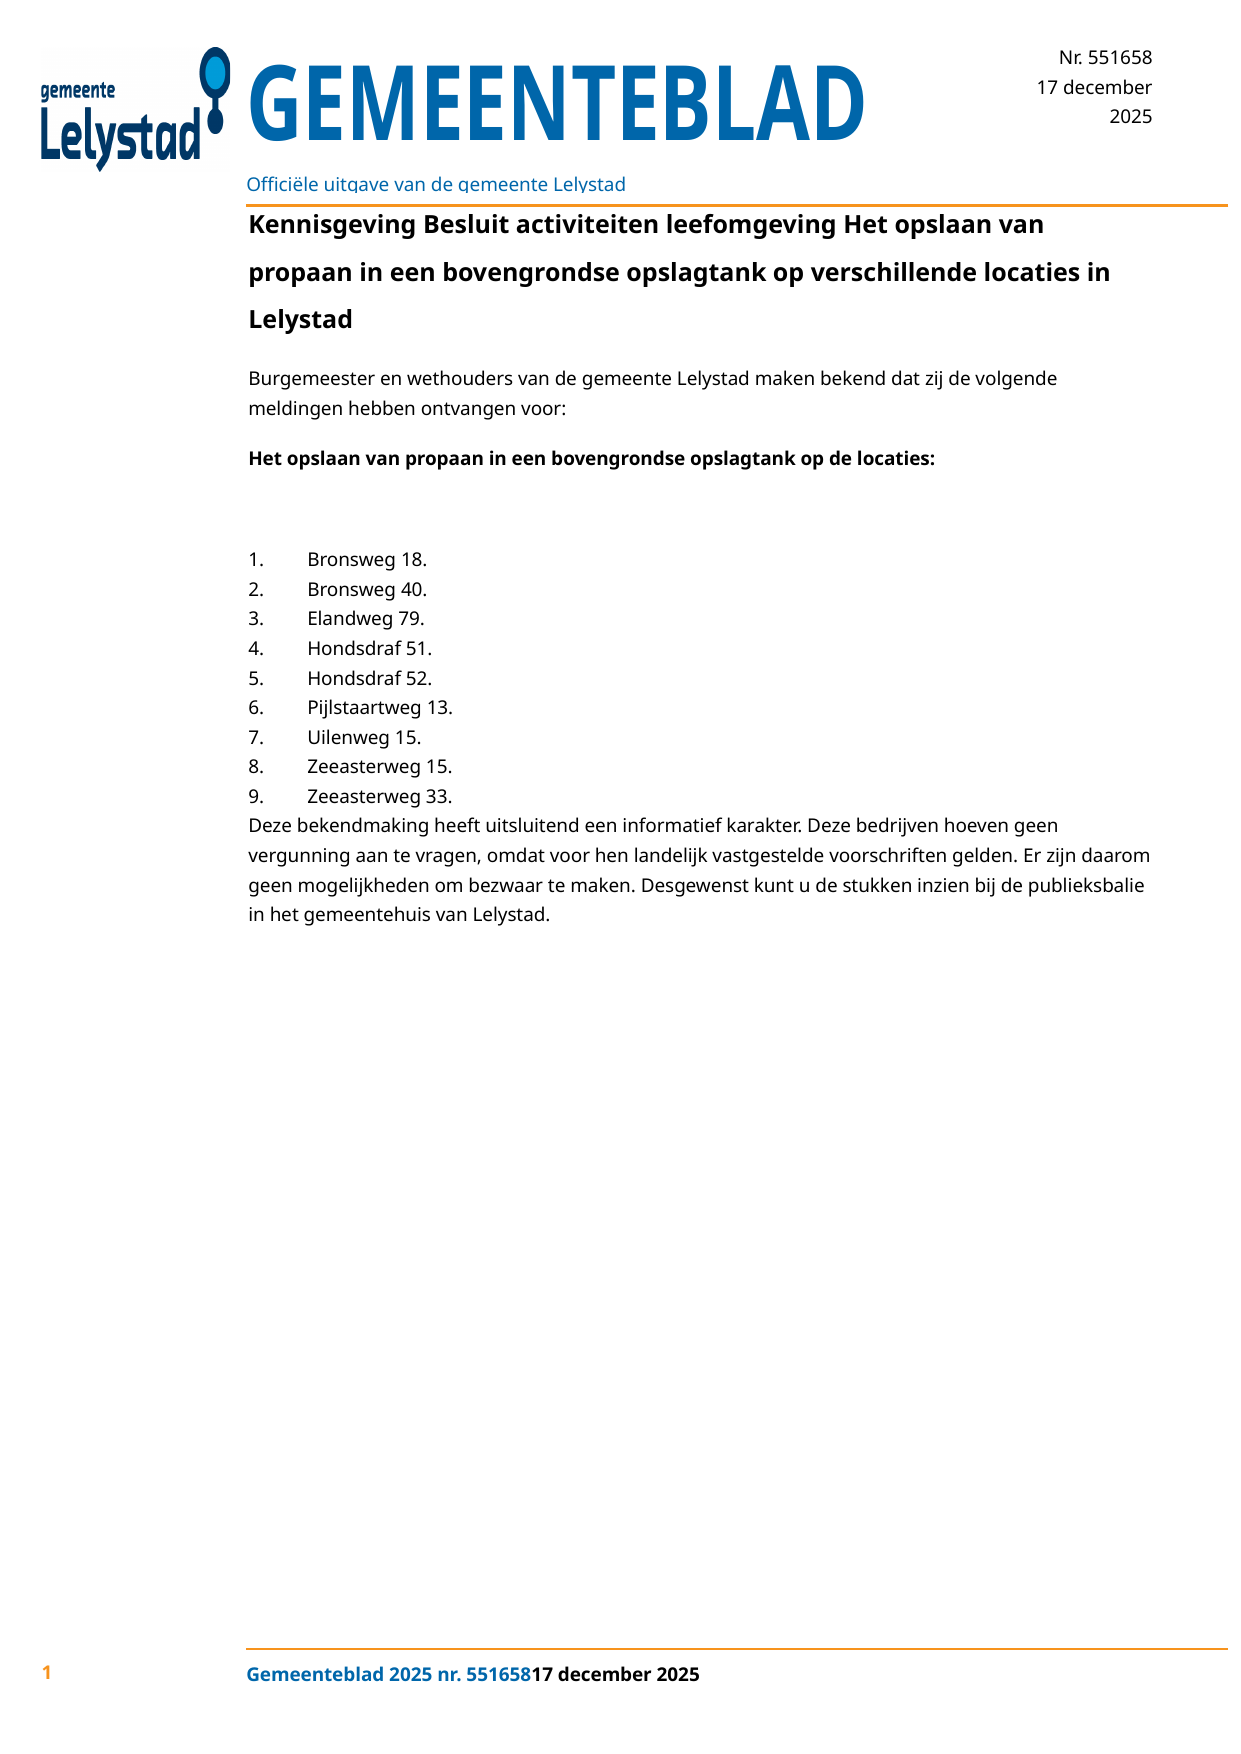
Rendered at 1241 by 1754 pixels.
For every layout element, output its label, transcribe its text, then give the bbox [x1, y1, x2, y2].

list Bronsweg 18. [248, 546, 1152, 572]
list Zeeasterweg 15. [248, 753, 1152, 779]
text Deze bekendmaking heeft uitsluitend een informatief karakter. Deze bedrijven hoeven geen vergunning aan te vragen, omdat voor hen landelijk vastgestelde voorschriften gelden. Er zijn daarom geen mogelijkheden om bezwaar te maken. Desgewenst kunt u de stukken inzien bij de publieksbalie in het gemeentehuis van Lelystad. [248, 813, 1152, 927]
text Kennisgeving Besluit activiteiten leefomgeving Het opslaan van propaan in een bovengrondse opslagtank op verschillende locaties in Lelystad [248, 207, 1152, 336]
list Pijlstaartweg 13. [248, 694, 1152, 720]
text Het opslaan van propaan in een bovengrondse opslagtank op de locaties: [248, 446, 1152, 471]
list Hondsdraf 51. [248, 635, 1152, 661]
list Zeeasterweg 33. [248, 783, 1152, 809]
picture [41, 47, 231, 172]
text Burgemeester en wethouders van de gemeente Lelystad maken bekend dat zij de volgende meldingen hebben ontvangen voor: [248, 366, 1152, 421]
list Bronsweg 40. [248, 576, 1152, 602]
list Uilenweg 15. [248, 724, 1152, 749]
list Elandweg 79. [248, 606, 1152, 631]
list Hondsdraf 52. [248, 665, 1152, 690]
